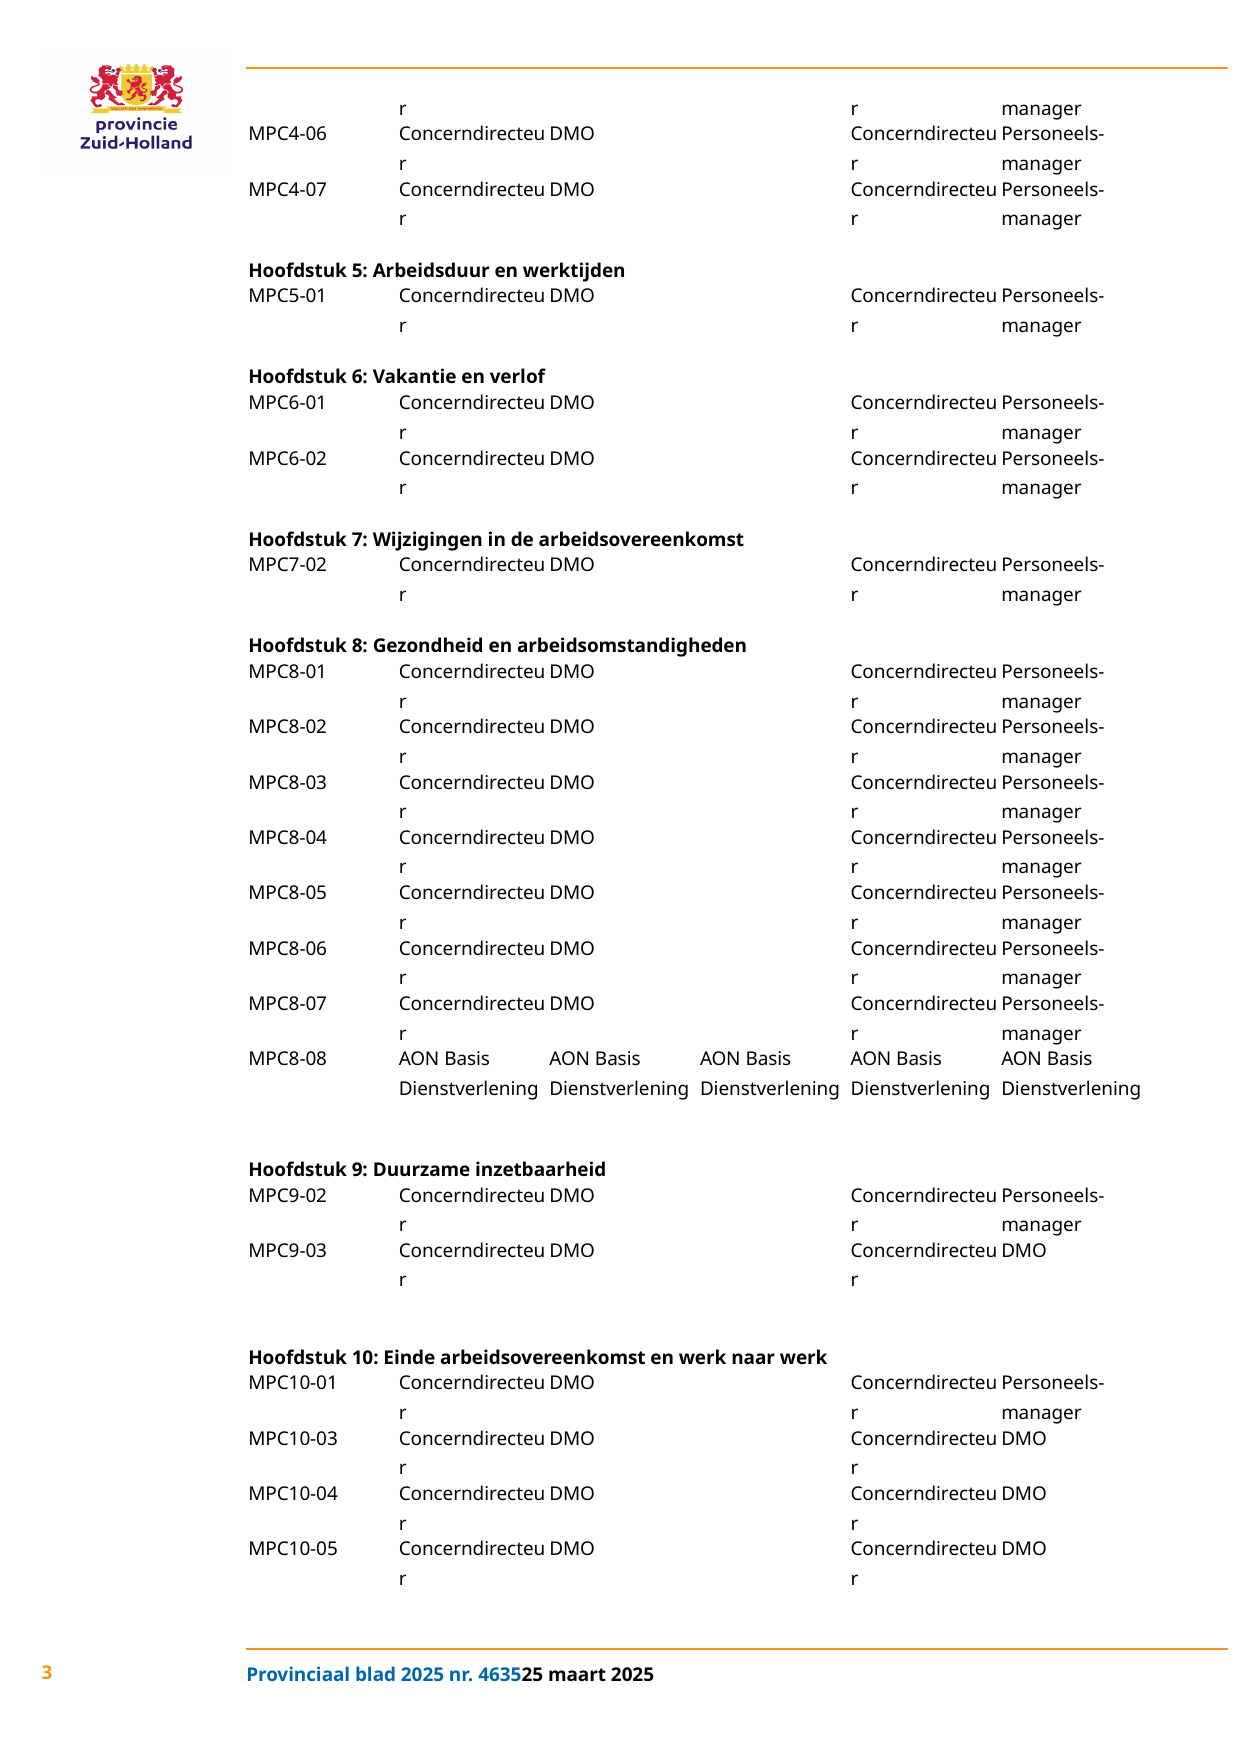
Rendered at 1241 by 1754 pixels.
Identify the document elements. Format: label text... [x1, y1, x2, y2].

table_cell [1001, 500, 1152, 526]
table_cell [399, 1318, 549, 1344]
table_cell DMO [1001, 1536, 1152, 1591]
table_cell Concerndirecteur [399, 1182, 549, 1237]
table_cell [700, 769, 850, 824]
table_cell [700, 1536, 850, 1591]
table_cell Concerndirecteur [399, 1536, 549, 1591]
table_cell AON Basis Dienstverlening [399, 1045, 549, 1130]
table_cell [549, 1293, 700, 1318]
table_cell MPC8-04 [248, 824, 398, 879]
table_cell Concerndirecteur [850, 824, 1001, 879]
table_cell Concerndirecteur [850, 551, 1001, 607]
table_cell DMO [549, 824, 700, 879]
picture [41, 47, 231, 172]
table_cell [248, 338, 398, 364]
table_cell Concerndirecteur [850, 1480, 1001, 1536]
table_cell DMO [549, 658, 700, 713]
table_cell MPC8-06 [248, 935, 398, 990]
table_cell Concerndirecteur [850, 769, 1001, 824]
table_cell Concerndirecteur [850, 1182, 1001, 1237]
table_cell Personeels-manager [1001, 389, 1152, 445]
table_cell Concerndirecteur [399, 176, 549, 231]
table_cell [850, 1293, 1001, 1318]
table_cell MPC10-04 [248, 1480, 398, 1536]
table_cell [700, 1480, 850, 1536]
table_cell [549, 1318, 700, 1344]
table_cell [1001, 231, 1152, 257]
table_cell Personeels-manager [1001, 121, 1152, 176]
table_cell MPC9-03 [248, 1237, 398, 1292]
table_cell Concerndirecteur [850, 990, 1001, 1045]
table_cell DMO [1001, 1425, 1152, 1480]
table_cell Personeels-manager [1001, 880, 1152, 935]
table_cell [700, 1425, 850, 1480]
table_cell [399, 1130, 549, 1156]
table_cell MPC10-01 [248, 1370, 398, 1425]
table_cell [1001, 338, 1152, 364]
table_cell Concerndirecteur [850, 880, 1001, 935]
table_cell Concerndirecteur [850, 1370, 1001, 1425]
table_cell Concerndirecteur [850, 176, 1001, 231]
table_cell Concerndirecteur [399, 1425, 549, 1480]
table_cell MPC5-01 [248, 283, 398, 338]
table_cell [399, 231, 549, 257]
table_cell Personeels-manager [1001, 714, 1152, 769]
table_cell Hoofdstuk 5: Arbeidsduur en werktijden [248, 257, 1152, 283]
table_cell [549, 95, 700, 121]
table_cell [700, 1293, 850, 1318]
table_cell Concerndirecteur [399, 935, 549, 990]
table_cell Concerndirecteur [399, 769, 549, 824]
table_cell DMO [549, 1370, 700, 1425]
table_cell [700, 607, 850, 632]
table_cell Hoofdstuk 6: Vakantie en verlof [248, 364, 1152, 389]
table_cell [700, 1130, 850, 1156]
table_cell DMO [549, 389, 700, 445]
table_cell r [399, 95, 549, 121]
table_cell Hoofdstuk 7: Wijzigingen in de arbeidsovereenkomst [248, 526, 1152, 551]
table_cell [850, 1130, 1001, 1156]
table_cell MPC7-02 [248, 551, 398, 607]
table_cell Concerndirecteur [850, 658, 1001, 713]
table_cell Personeels- manager [1001, 1182, 1152, 1237]
table_cell [700, 880, 850, 935]
table_cell Concerndirecteur [850, 445, 1001, 500]
table_cell [399, 607, 549, 632]
table_cell [700, 990, 850, 1045]
table_cell DMO [549, 121, 700, 176]
table_cell Personeels-manager [1001, 769, 1152, 824]
table_cell [700, 1370, 850, 1425]
table_cell Concerndirecteur [399, 551, 549, 607]
table_cell [850, 1318, 1001, 1344]
table_cell Concerndirecteur [399, 1237, 549, 1292]
table_cell [248, 500, 398, 526]
table_cell [399, 338, 549, 364]
table_cell Concerndirecteur [399, 121, 549, 176]
table_cell Concerndirecteur [850, 121, 1001, 176]
table_cell [1001, 1293, 1152, 1318]
table_cell Hoofdstuk 8: Gezondheid en arbeidsomstandigheden [248, 633, 1152, 658]
table_cell [700, 338, 850, 364]
table_cell [700, 1182, 850, 1237]
table_cell AON Basis Dienstverlening [850, 1045, 1001, 1130]
table_cell r [850, 95, 1001, 121]
table_cell [549, 338, 700, 364]
table_cell [850, 338, 1001, 364]
table_cell AON Basis Dienstverlening [549, 1045, 700, 1130]
table_cell [700, 935, 850, 990]
table_cell DMO [549, 935, 700, 990]
table_cell Personeels-manager [1001, 551, 1152, 607]
table_cell Personeels-manager [1001, 824, 1152, 879]
table_cell Concerndirecteur [399, 824, 549, 879]
table_cell [549, 607, 700, 632]
table_cell DMO [549, 1536, 700, 1591]
table_cell DMO [549, 1480, 700, 1536]
table_cell Concerndirecteur [850, 389, 1001, 445]
table_cell DMO [549, 1182, 700, 1237]
table_cell [850, 607, 1001, 632]
table_cell DMO [549, 445, 700, 500]
table_cell [700, 389, 850, 445]
table_cell Personeels-manager [1001, 445, 1152, 500]
table_cell [248, 1318, 398, 1344]
table_cell Concerndirecteur [850, 935, 1001, 990]
table_cell [700, 176, 850, 231]
table_cell [1001, 1130, 1152, 1156]
table_cell Personeels-manager [1001, 176, 1152, 231]
table_cell Concerndirecteur [850, 714, 1001, 769]
table_cell Personeels-manager [1001, 935, 1152, 990]
table_cell Concerndirecteur [399, 990, 549, 1045]
table_cell [399, 500, 549, 526]
table_cell [549, 500, 700, 526]
table_cell [700, 551, 850, 607]
table_cell Concerndirecteur [399, 658, 549, 713]
table_cell MPC8-02 [248, 714, 398, 769]
table_cell DMO [549, 1425, 700, 1480]
table_cell [248, 607, 398, 632]
table_cell Concerndirecteur [399, 1480, 549, 1536]
table_cell DMO [1001, 1237, 1152, 1292]
table_cell MPC4-06 [248, 121, 398, 176]
table_cell [549, 231, 700, 257]
table_cell Concerndirecteur [850, 1425, 1001, 1480]
table_cell Hoofdstuk 9: Duurzame inzetbaarheid [248, 1156, 1152, 1182]
table_cell [850, 231, 1001, 257]
table_cell [1001, 1318, 1152, 1344]
table_cell [549, 1130, 700, 1156]
table_cell Concerndirecteur [399, 283, 549, 338]
table_cell DMO [549, 714, 700, 769]
table_cell DMO [549, 990, 700, 1045]
table_cell Hoofdstuk 10: Einde arbeidsovereenkomst en werk naar werk [248, 1344, 1152, 1369]
table_cell MPC8-01 [248, 658, 398, 713]
table_cell [700, 658, 850, 713]
table_cell Concerndirecteur [399, 389, 549, 445]
table_cell manager [1001, 95, 1152, 121]
table_cell Concerndirecteur [850, 1237, 1001, 1292]
table_cell Concerndirecteur [399, 714, 549, 769]
table_cell [700, 1318, 850, 1344]
table_cell [700, 1237, 850, 1292]
table_cell [700, 824, 850, 879]
table_cell MPC8-03 [248, 769, 398, 824]
table_cell Personeels-manager [1001, 1370, 1152, 1425]
table_cell Concerndirecteur [399, 445, 549, 500]
table_cell [700, 121, 850, 176]
table_cell Concerndirecteur [399, 880, 549, 935]
table_cell [248, 1293, 398, 1318]
table_cell MPC6-02 [248, 445, 398, 500]
table_cell [700, 231, 850, 257]
table_cell [700, 95, 850, 121]
table_cell DMO [549, 283, 700, 338]
table_cell MPC9-02 [248, 1182, 398, 1237]
table_cell MPC10-03 [248, 1425, 398, 1480]
table_cell [850, 500, 1001, 526]
table_cell MPC10-05 [248, 1536, 398, 1591]
table_cell [700, 445, 850, 500]
table_cell [700, 714, 850, 769]
table_cell DMO [1001, 1480, 1152, 1536]
table_cell [248, 231, 398, 257]
table_cell Personeels-manager [1001, 283, 1152, 338]
table_cell DMO [549, 551, 700, 607]
table_cell Concerndirecteur [399, 1370, 549, 1425]
table_cell [399, 1293, 549, 1318]
table_cell DMO [549, 1237, 700, 1292]
table_cell AON Basis Dienstverlening [1001, 1045, 1152, 1130]
table_cell Personeels-manager [1001, 658, 1152, 713]
table_cell Personeels-manager [1001, 990, 1152, 1045]
table_cell Concerndirecteur [850, 1536, 1001, 1591]
table_cell DMO [549, 880, 700, 935]
table_cell [700, 283, 850, 338]
table_cell MPC4-07 [248, 176, 398, 231]
table_cell Concerndirecteur [850, 283, 1001, 338]
table_cell DMO [549, 176, 700, 231]
table_cell MPC8-08 [248, 1045, 398, 1130]
table_cell [700, 500, 850, 526]
table_cell MPC8-07 [248, 990, 398, 1045]
table_cell [1001, 607, 1152, 632]
table_cell DMO [549, 769, 700, 824]
table_cell [248, 95, 398, 121]
table_cell MPC8-05 [248, 880, 398, 935]
table_cell [248, 1130, 398, 1156]
table_cell MPC6-01 [248, 389, 398, 445]
table_cell AON Basis Dienstverlening [700, 1045, 850, 1130]
